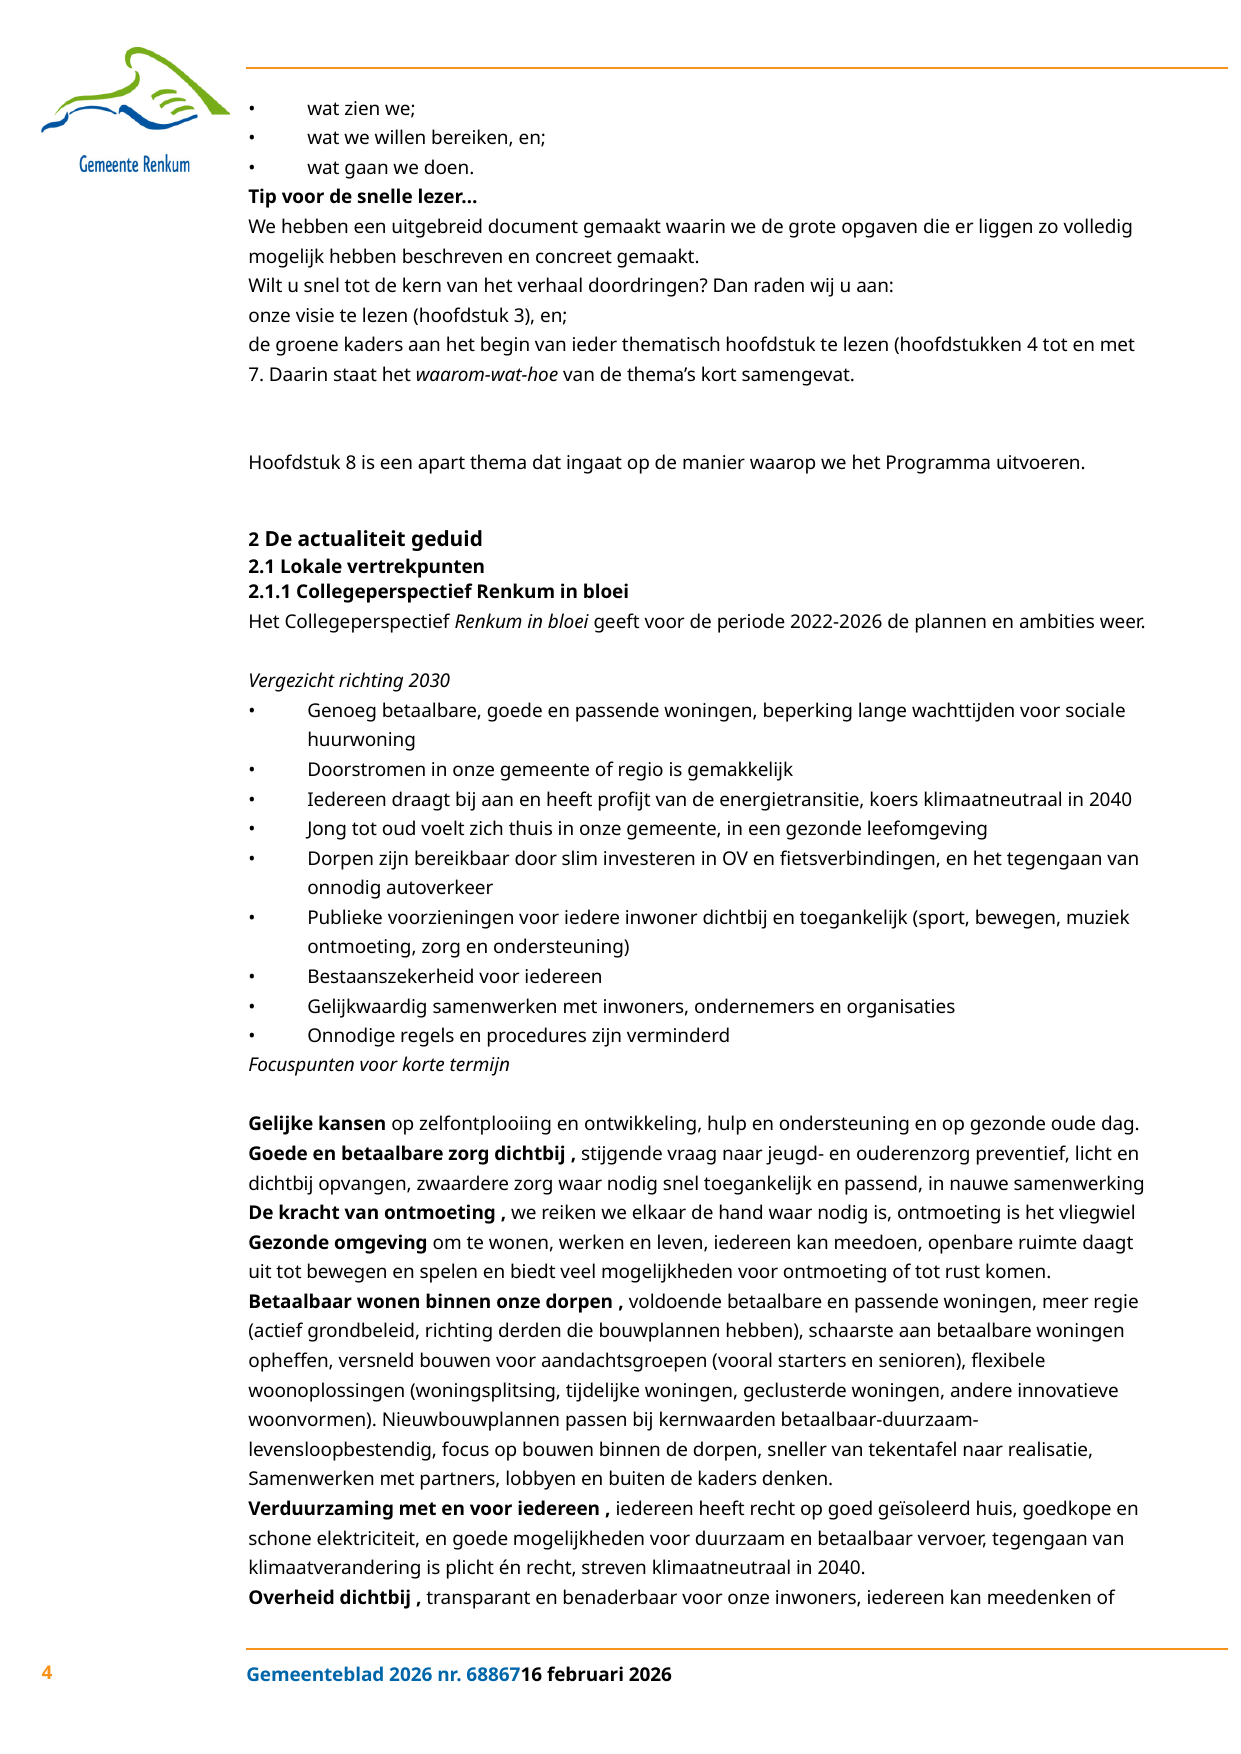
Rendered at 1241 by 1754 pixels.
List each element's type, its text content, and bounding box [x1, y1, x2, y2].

text Overheid dichtbij , transparant en benaderbaar voor onze inwoners, iedereen kan meedenken of [248, 1584, 1152, 1610]
text Gezonde omgeving om te wonen, werken en leven, iedereen kan meedoen, openbare ruimte daagt uit tot bewegen en spelen en biedt veel mogelijkheden voor ontmoeting of tot rust komen. [248, 1229, 1152, 1284]
text Focuspunten voor korte termijn [248, 1051, 1152, 1077]
text 2.1 Lokale vertrekpunten [248, 553, 1152, 579]
table_header Tip voor de snelle lezer… We hebben een uitgebreid document gemaakt waarin we de grote opgaven die er liggen zo volledig mogelijk hebben beschreven en concreet gemaakt. Wilt u snel tot de kern van het verhaal doordringen? Dan raden wij u aan: onze visie te lezen (hoofdstuk 3), en; de groene kaders aan het begin van ieder thematisch hoofdstuk te lezen (hoofdstukken 4 tot en met 7. Daarin staat het waarom-wat-hoe van de thema’s kort samengevat. [248, 184, 1152, 416]
text Het Collegeperspectief Renkum in bloei geeft voor de periode 2022-2026 de plannen en ambities weer. [248, 608, 1152, 634]
list wat zien we; [248, 95, 1152, 121]
list wat gaan we doen. [248, 154, 1152, 180]
list wat we willen bereiken, en; [248, 124, 1152, 150]
text Hoofdstuk 8 is een apart thema dat ingaat op de manier waarop we het Programma uitvoeren. [248, 449, 1152, 475]
text Gelijke kansen op zelfontplooiing en ontwikkeling, hulp en ondersteuning en op gezonde oude dag. [248, 1111, 1152, 1136]
text Verduurzaming met en voor iedereen , iedereen heeft recht op goed geïsoleerd huis, goedkope en schone elektriciteit, en goede mogelijkheden voor duurzaam en betaalbaar vervoer, tegengaan van klimaatverandering is plicht én recht, streven klimaatneutraal in 2040. [248, 1495, 1152, 1580]
text Betaalbaar wonen binnen onze dorpen , voldoende betaalbare en passende woningen, meer regie (actief grondbeleid, richting derden die bouwplannen hebben), schaarste aan betaalbare woningen opheffen, versneld bouwen voor aandachtsgroepen (vooral starters en senioren), flexibele woonoplossingen (woningsplitsing, tijdelijke woningen, geclusterde woningen, andere innovatieve woonvormen). Nieuwbouwplannen passen bij kernwaarden betaalbaar-duurzaam-levensloopbestendig, focus op bouwen binnen de dorpen, sneller van tekentafel naar realisatie, Samenwerken met partners, lobbyen en buiten de kaders denken. [248, 1288, 1152, 1491]
text Goede en betaalbare zorg dichtbij , stijgende vraag naar jeugd- en ouderenzorg preventief, licht en dichtbij opvangen, zwaardere zorg waar nodig snel toegankelijk en passend, in nauwe samenwerking [248, 1140, 1152, 1196]
text 2.1.1 Collegeperspectief Renkum in bloei [248, 579, 1152, 604]
table_header Genoeg betaalbare, goede en passende woningen, beperking lange wachttijden voor sociale huurwoning Doorstromen in onze gemeente of regio is gemakkelijk Iedereen draagt bij aan en heeft profijt van de energietransitie, koers klimaatneutraal in 2040 Jong tot oud voelt zich thuis in onze gemeente, in een gezonde leefomgeving Dorpen zijn bereikbaar door slim investeren in OV en fietsverbindingen, en het tegengaan van onnodig autoverkeer Publieke voorzieningen voor iedere inwoner dichtbij en toegankelijk (sport, bewegen, muziek ontmoeting, zorg en ondersteuning) Bestaanszekerheid voor iedereen Gelijkwaardig samenwerken met inwoners, ondernemers en organisaties Onnodige regels en procedures zijn verminderd [248, 697, 1152, 1048]
picture [41, 47, 231, 172]
text 2 De actualiteit geduid [248, 524, 1152, 553]
text Vergezicht richting 2030 [248, 667, 1152, 693]
text De kracht van ontmoeting , we reiken we elkaar de hand waar nodig is, ontmoeting is het vliegwiel [248, 1199, 1152, 1225]
